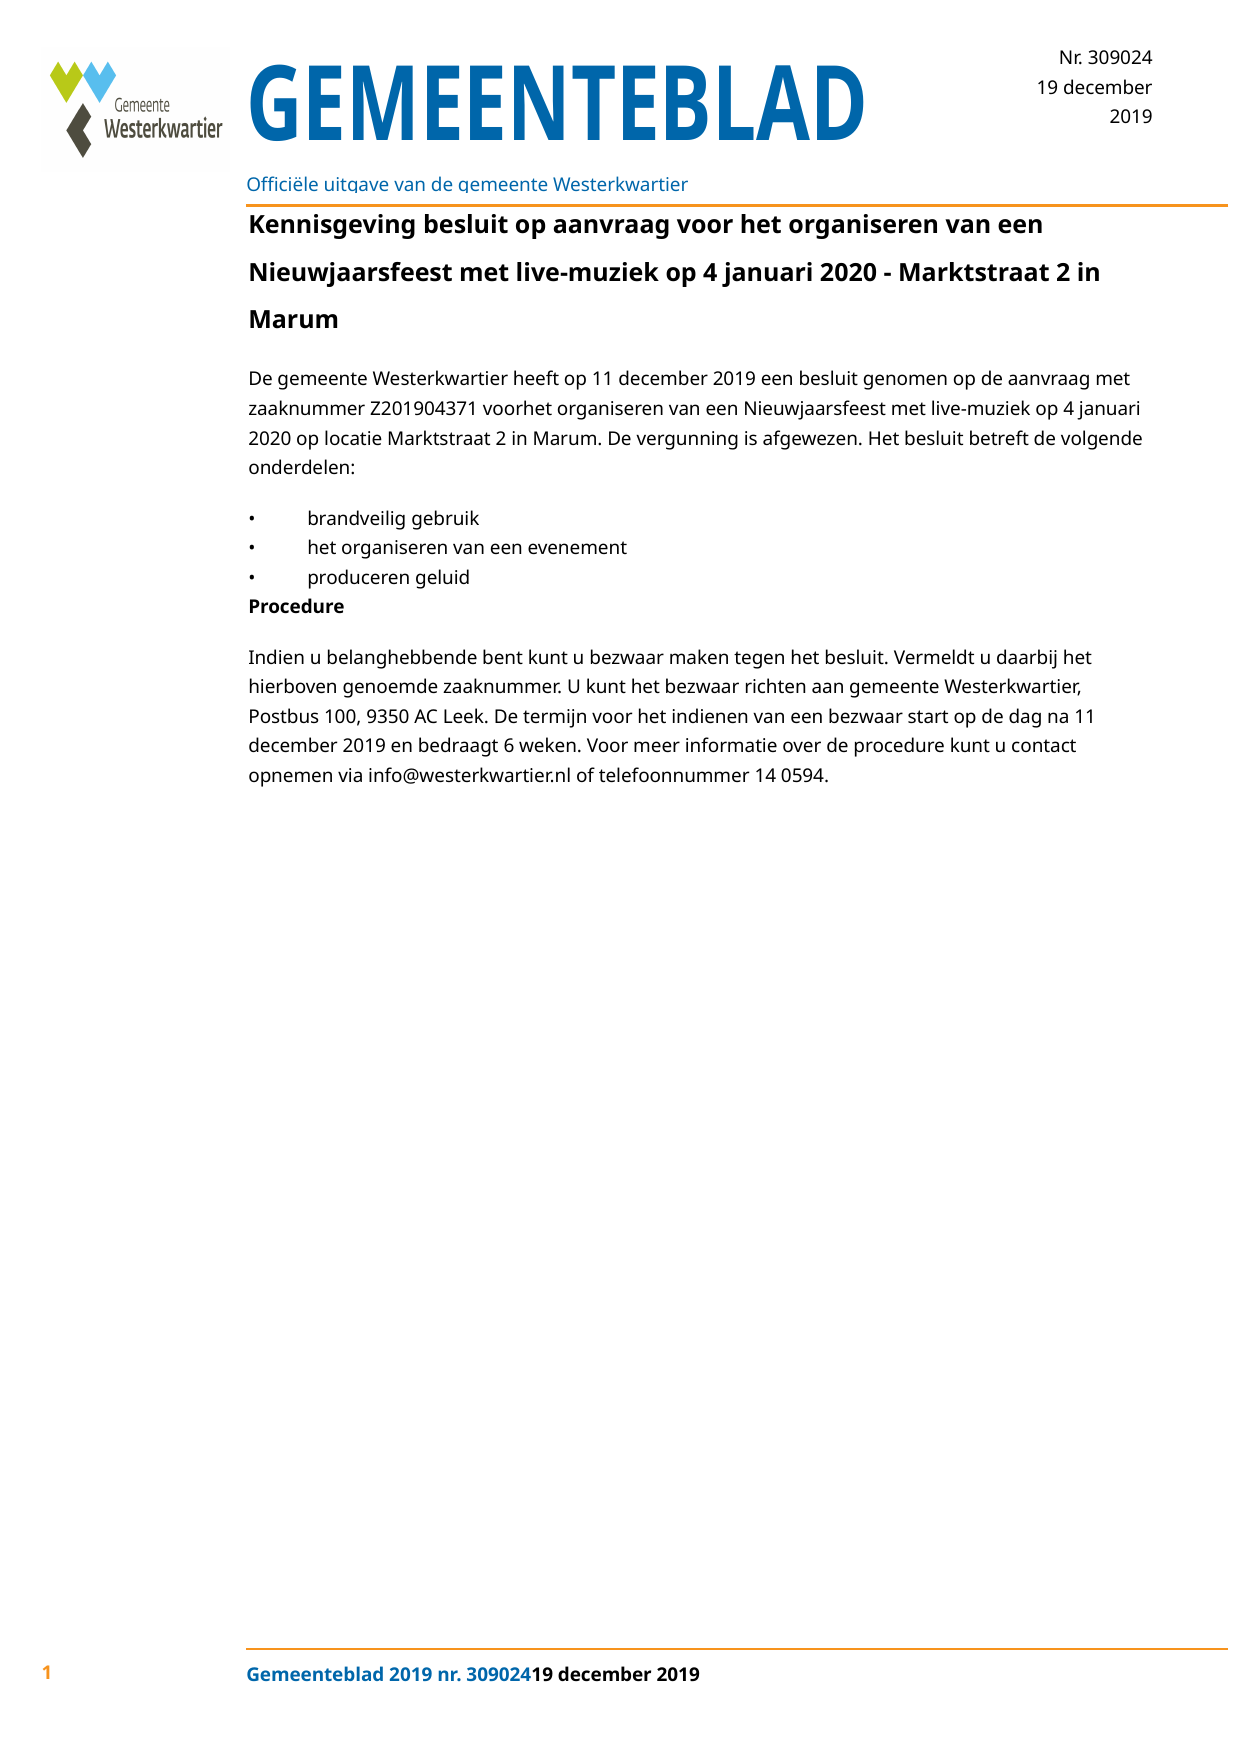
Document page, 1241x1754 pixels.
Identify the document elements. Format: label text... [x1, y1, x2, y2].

list brandveilig gebruik [248, 505, 1152, 530]
list produceren geluid [248, 564, 1152, 589]
picture [41, 47, 231, 172]
list het organiseren van een evenement [248, 534, 1152, 560]
text Indien u belanghebbende bent kunt u bezwaar maken tegen het besluit. Vermeldt u daarbij het hierboven genoemde zaaknummer. U kunt het bezwaar richten aan gemeente Westerkwartier, Postbus 100, 9350 AC Leek. De termijn voor het indienen van een bezwaar start op de dag na 11 december 2019 en bedraagt 6 weken. Voor meer informatie over de procedure kunt u contact opnemen via info@westerkwartier.nl of telefoonnummer 14 0594. [248, 644, 1152, 788]
text Kennisgeving besluit op aanvraag voor het organiseren van een Nieuwjaarsfeest met live-muziek op 4 januari 2020 - Marktstraat 2 in Marum [248, 207, 1152, 336]
text Procedure [248, 593, 1152, 619]
text De gemeente Westerkwartier heeft op 11 december 2019 een besluit genomen op de aanvraag met zaaknummer Z201904371 voorhet organiseren van een Nieuwjaarsfeest met live-muziek op 4 januari 2020 op locatie Marktstraat 2 in Marum. De vergunning is afgewezen. Het besluit betreft de volgende onderdelen: [248, 366, 1152, 480]
